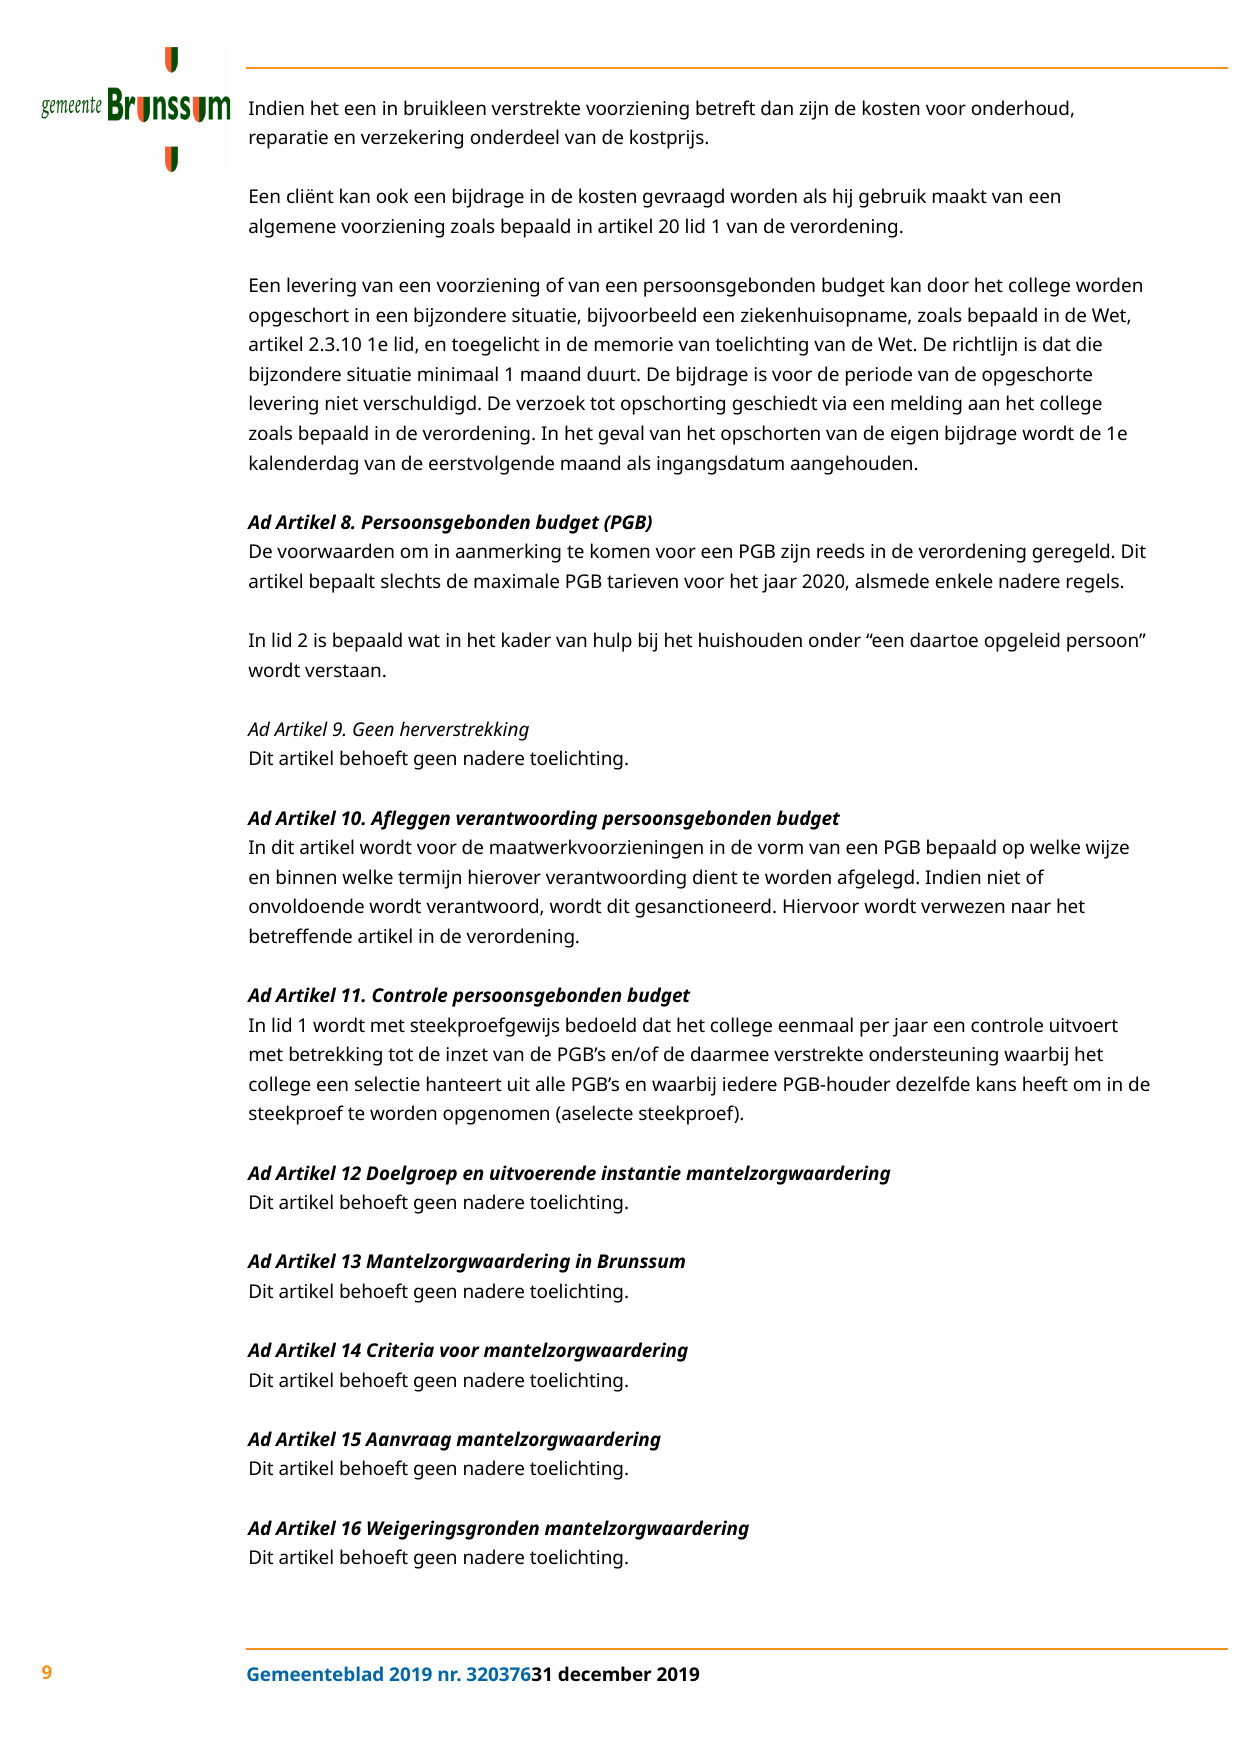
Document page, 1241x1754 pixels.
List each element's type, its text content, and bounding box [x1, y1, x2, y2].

text Dit artikel behoeft geen nadere toelichting. [248, 1456, 1152, 1481]
text Indien het een in bruikleen verstrekte voorziening betreft dan zijn de kosten voor onderhoud, reparatie en verzekering onderdeel van de kostprijs. [248, 95, 1152, 150]
text In dit artikel wordt voor de maatwerkvoorzieningen in de vorm van een PGB bepaald op welke wijze en binnen welke termijn hierover verantwoording dient te worden afgelegd. Indien niet of onvoldoende wordt verantwoord, wordt dit gesanctioneerd. Hiervoor wordt verwezen naar het betreffende artikel in de verordening. [248, 834, 1152, 949]
text Ad Artikel 16 Weigeringsgronden mantelzorgwaardering [248, 1515, 1152, 1541]
text Ad Artikel 14 Criteria voor mantelzorgwaardering [248, 1337, 1152, 1363]
text Ad Artikel 12 Doelgroep en uitvoerende instantie mantelzorgwaardering [248, 1160, 1152, 1186]
text Ad Artikel 10. Afleggen verantwoording persoonsgebonden budget [248, 805, 1152, 831]
text Dit artikel behoeft geen nadere toelichting. [248, 1189, 1152, 1215]
picture [41, 47, 231, 172]
text De voorwaarden om in aanmerking te komen voor een PGB zijn reeds in de verordening geregeld. Dit artikel bepaalt slechts de maximale PGB tarieven voor het jaar 2020, alsmede enkele nadere regels. [248, 538, 1152, 594]
text In lid 2 is bepaald wat in het kader van hulp bij het huishouden onder “een daartoe opgeleid persoon” [248, 627, 1152, 653]
text Dit artikel behoeft geen nadere toelichting. [248, 1544, 1152, 1570]
text Dit artikel behoeft geen nadere toelichting. [248, 1367, 1152, 1393]
text Dit artikel behoeft geen nadere toelichting. [248, 1278, 1152, 1304]
text Ad Artikel 11. Controle persoonsgebonden budget [248, 982, 1152, 1008]
text Een levering van een voorziening of van een persoonsgebonden budget kan door het college worden opgeschort in een bijzondere situatie, bijvoorbeeld een ziekenhuisopname, zoals bepaald in de Wet, artikel 2.3.10 1e lid, en toegelicht in de memorie van toelichting van de Wet. De richtlijn is dat die bijzondere situatie minimaal 1 maand duurt. De bijdrage is voor de periode van de opgeschorte levering niet verschuldigd. De verzoek tot opschorting geschiedt via een melding aan het college zoals bepaald in de verordening. In het geval van het opschorten van de eigen bijdrage wordt de 1e kalenderdag van de eerstvolgende maand als ingangsdatum aangehouden. [248, 272, 1152, 476]
text Ad Artikel 13 Mantelzorgwaardering in Brunssum [248, 1248, 1152, 1274]
text Ad Artikel 15 Aanvraag mantelzorgwaardering [248, 1426, 1152, 1452]
text Ad Artikel 8. Persoonsgebonden budget (PGB) [248, 509, 1152, 535]
text Ad Artikel 9. Geen herverstrekking [248, 716, 1152, 742]
text Dit artikel behoeft geen nadere toelichting. [248, 746, 1152, 771]
text In lid 1 wordt met steekproefgewijs bedoeld dat het college eenmaal per jaar een controle uitvoert met betrekking tot de inzet van de PGB’s en/of de daarmee verstrekte ondersteuning waarbij het college een selectie hanteert uit alle PGB’s en waarbij iedere PGB-houder dezelfde kans heeft om in de steekproef te worden opgenomen (aselecte steekproef). [248, 1012, 1152, 1126]
text wordt verstaan. [248, 657, 1152, 683]
text Een cliënt kan ook een bijdrage in de kosten gevraagd worden als hij gebruik maakt van een algemene voorziening zoals bepaald in artikel 20 lid 1 van de verordening. [248, 183, 1152, 239]
